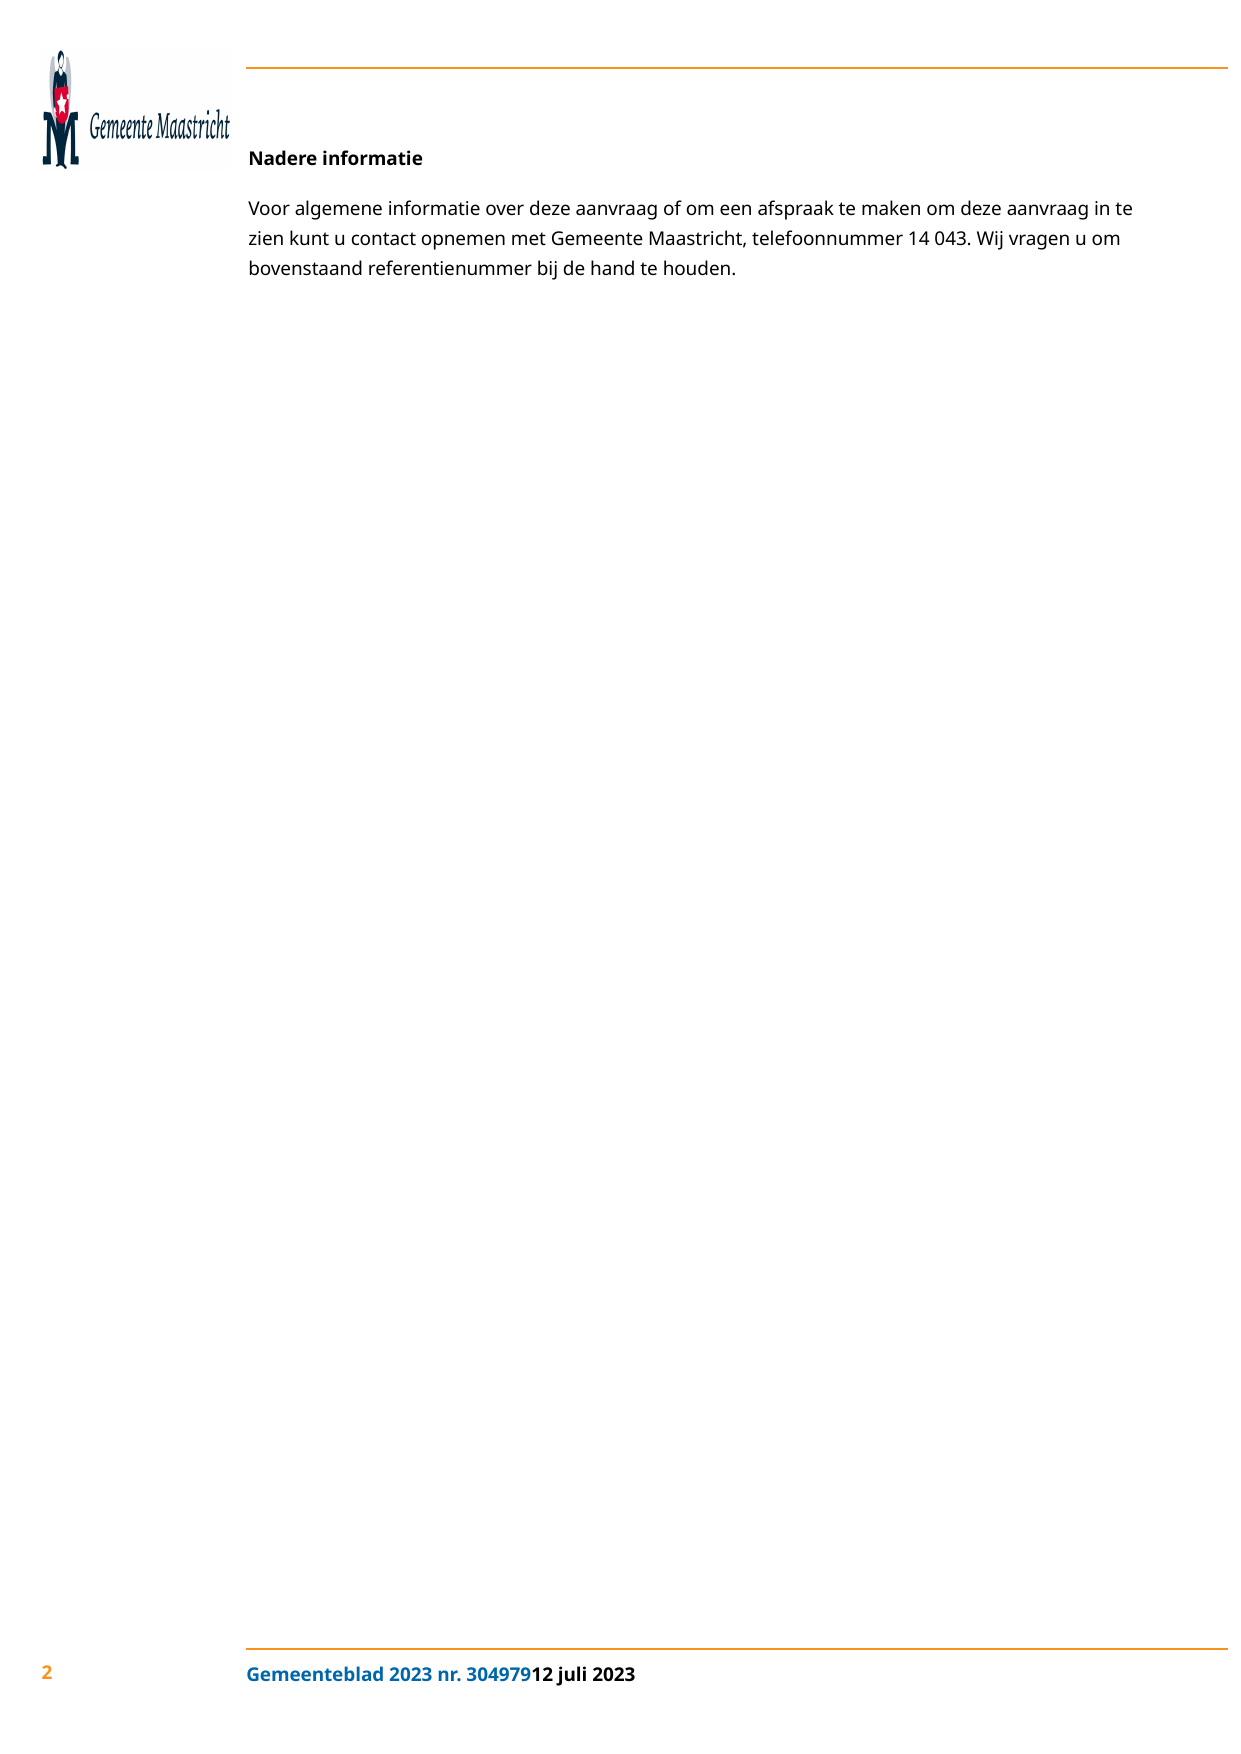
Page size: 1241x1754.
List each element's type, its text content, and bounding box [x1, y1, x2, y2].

picture [41, 47, 231, 172]
text Nadere informatie [248, 145, 1152, 171]
text Voor algemene informatie over deze aanvraag of om een afspraak te maken om deze aanvraag in te zien kunt u contact opnemen met Gemeente Maastricht, telefoonnummer 14 043. Wij vragen u om bovenstaand referentienummer bij de hand te houden. [248, 196, 1152, 281]
